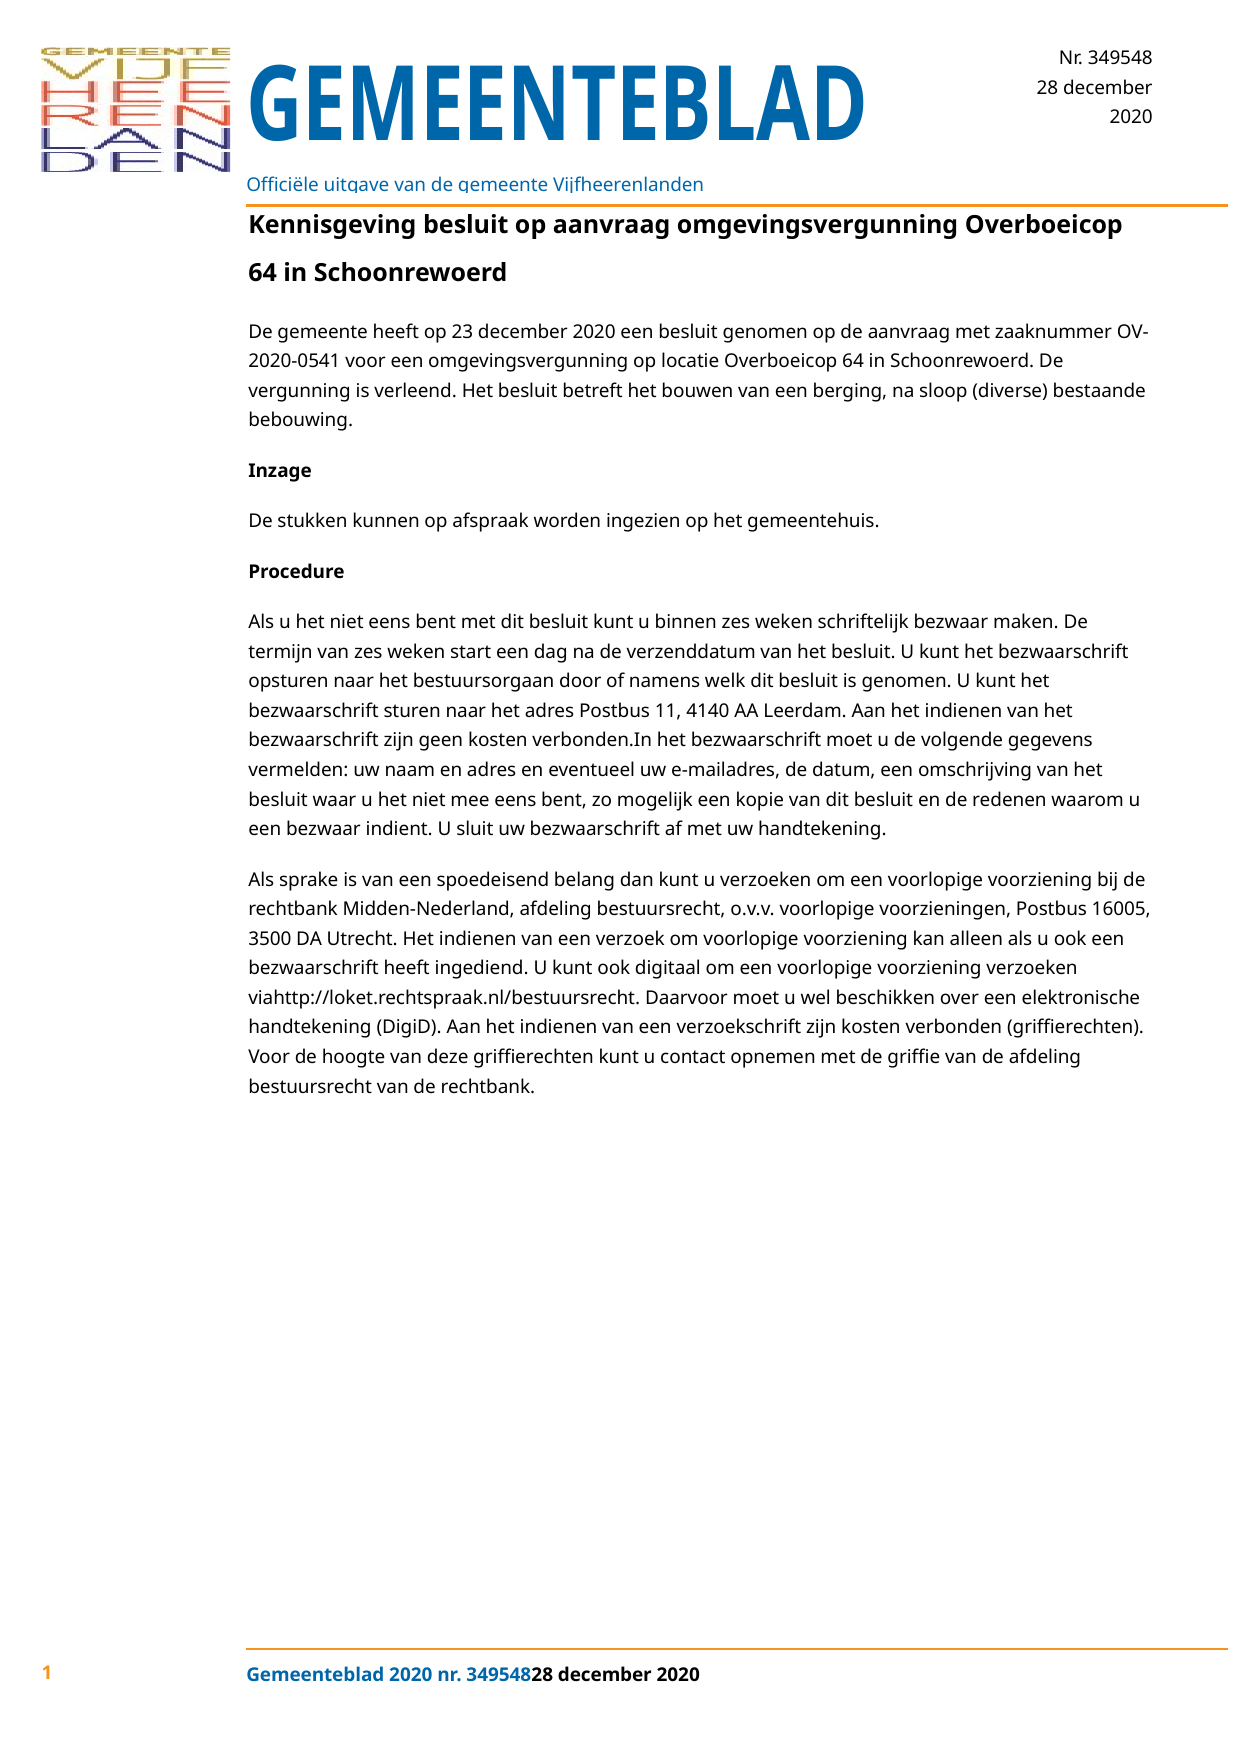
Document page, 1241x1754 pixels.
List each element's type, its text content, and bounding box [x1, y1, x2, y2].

text Procedure [248, 558, 1152, 584]
picture [41, 47, 231, 172]
text De stukken kunnen op afspraak worden ingezien op het gemeentehuis. [248, 507, 1152, 533]
text Als sprake is van een spoedeisend belang dan kunt u verzoeken om een voorlopige voorziening bij de rechtbank Midden-Nederland, afdeling bestuursrecht, o.v.v. voorlopige voorzieningen, Postbus 16005, 3500 DA Utrecht. Het indienen van een verzoek om voorlopige voorziening kan alleen als u ook een bezwaarschrift heeft ingediend. U kunt ook digitaal om een voorlopige voorziening verzoeken viahttp://loket.rechtspraak.nl/bestuursrecht. Daarvoor moet u wel beschikken over een elektronische handtekening (DigiD). Aan het indienen van een verzoekschrift zijn kosten verbonden (griffierechten). Voor de hoogte van deze griffierechten kunt u contact opnemen met de griffie van de afdeling bestuursrecht van de rechtbank. [248, 866, 1152, 1099]
text Inzage [248, 457, 1152, 483]
text Als u het niet eens bent met dit besluit kunt u binnen zes weken schriftelijk bezwaar maken. De termijn van zes weken start een dag na de verzenddatum van het besluit. U kunt het bezwaarschrift opsturen naar het bestuursorgaan door of namens welk dit besluit is genomen. U kunt het bezwaarschrift sturen naar het adres Postbus 11, 4140 AA Leerdam. Aan het indienen van het bezwaarschrift zijn geen kosten verbonden.In het bezwaarschrift moet u de volgende gegevens vermelden: uw naam en adres en eventueel uw e-mailadres, de datum, een omschrijving van het besluit waar u het niet mee eens bent, zo mogelijk een kopie van dit besluit en de redenen waarom u een bezwaar indient. U sluit uw bezwaarschrift af met uw handtekening. [248, 608, 1152, 841]
text De gemeente heeft op 23 december 2020 een besluit genomen op de aanvraag met zaaknummer OV-2020-0541 voor een omgevingsvergunning op locatie Overboeicop 64 in Schoonrewoerd. De vergunning is verleend. Het besluit betreft het bouwen van een berging, na sloop (diverse) bestaande bebouwing. [248, 318, 1152, 432]
text Kennisgeving besluit op aanvraag omgevingsvergunning Overboeicop 64 in Schoonrewoerd [248, 207, 1152, 288]
